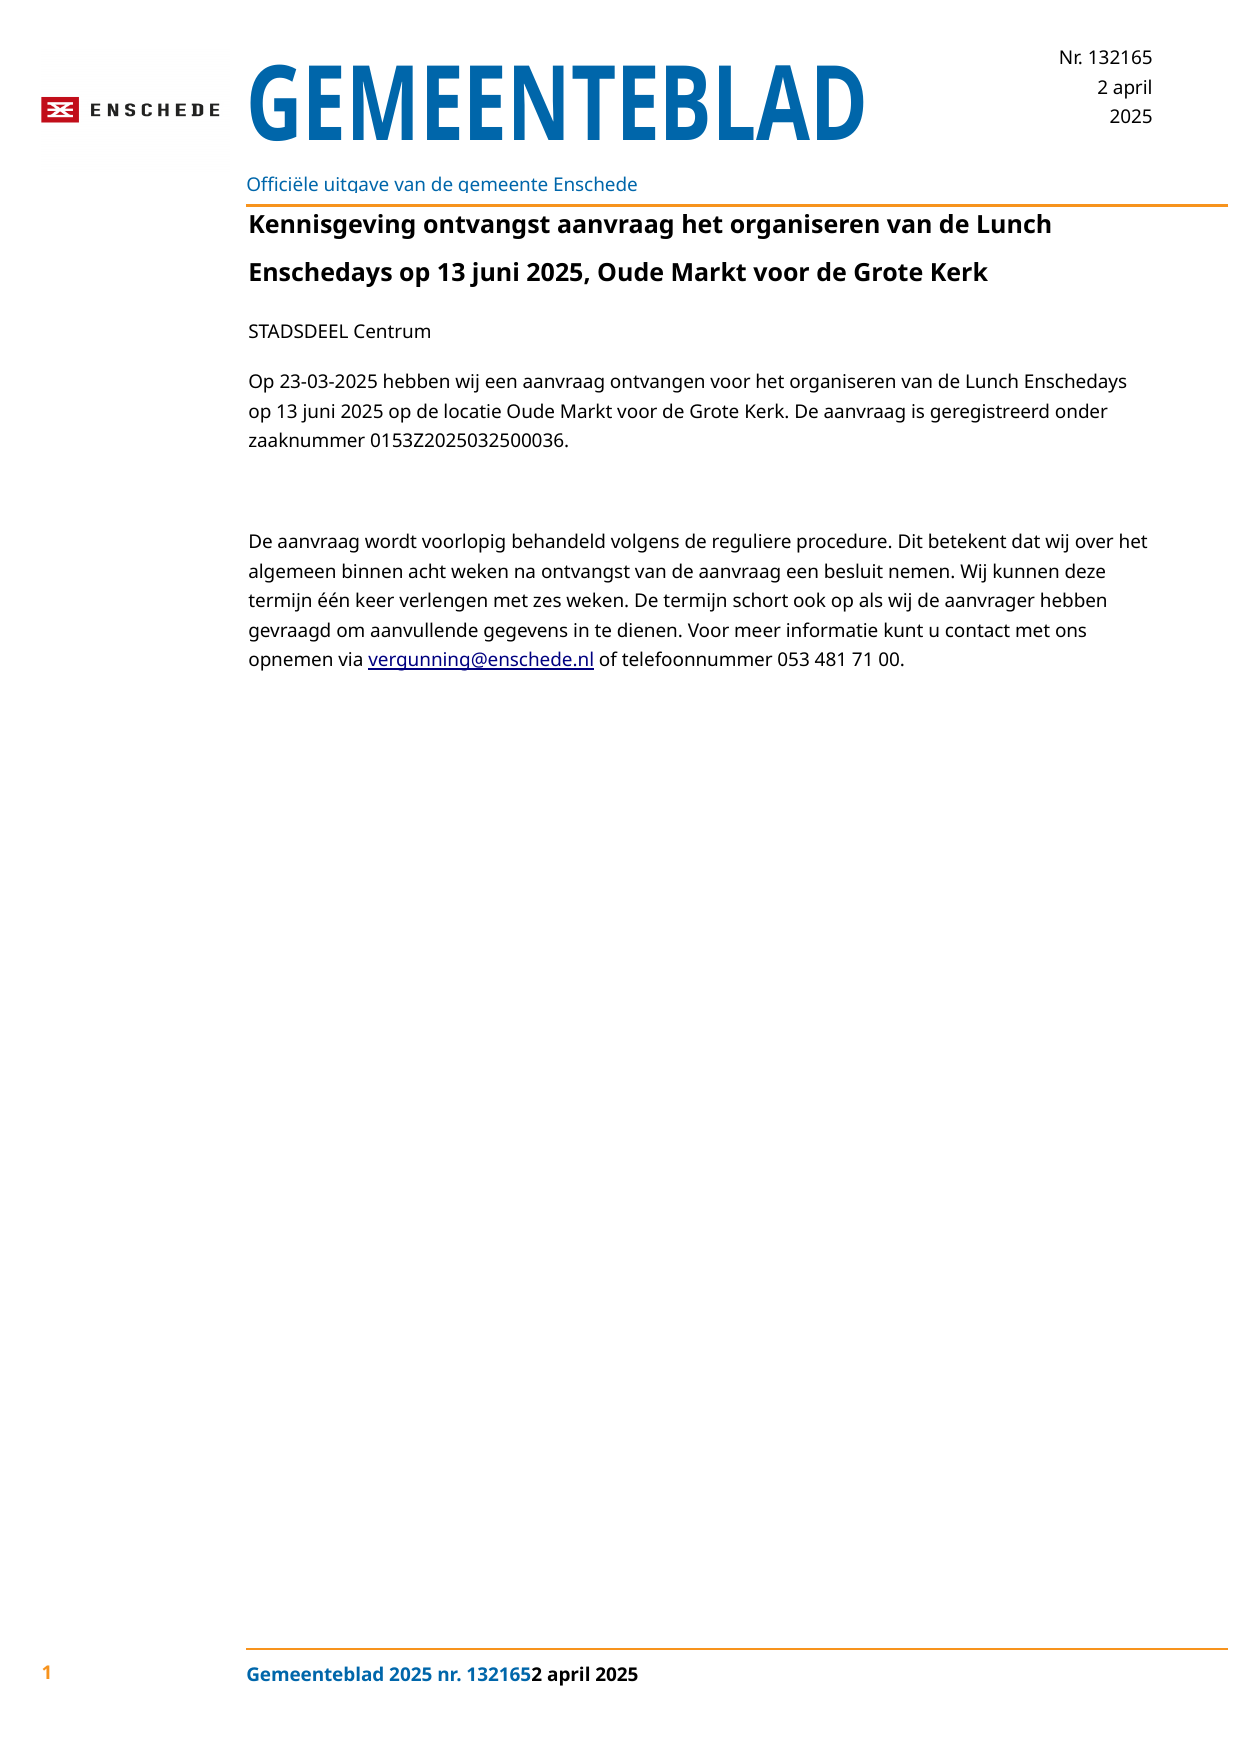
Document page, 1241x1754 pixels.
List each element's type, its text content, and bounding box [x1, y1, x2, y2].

text STADSDEEL Centrum [248, 318, 1152, 344]
text De aanvraag wordt voorlopig behandeld volgens de reguliere procedure. Dit betekent dat wij over het algemeen binnen acht weken na ontvangst van de aanvraag een besluit nemen. Wij kunnen deze termijn één keer verlengen met zes weken. De termijn schort ook op als wij de aanvrager hebben gevraagd om aanvullende gegevens in te dienen. Voor meer informatie kunt u contact met ons opnemen via vergunning@enschede.nl of telefoonnummer 053 481 71 00. [248, 528, 1152, 672]
text Op 23-03-2025 hebben wij een aanvraag ontvangen voor het organiseren van de Lunch Enschedays op 13 juni 2025 op de locatie Oude Markt voor de Grote Kerk. De aanvraag is geregistreerd onder zaaknummer 0153Z2025032500036. [248, 368, 1152, 453]
text Kennisgeving ontvangst aanvraag het organiseren van de Lunch Enschedays op 13 juni 2025, Oude Markt voor de Grote Kerk [248, 207, 1152, 288]
picture [41, 47, 231, 172]
